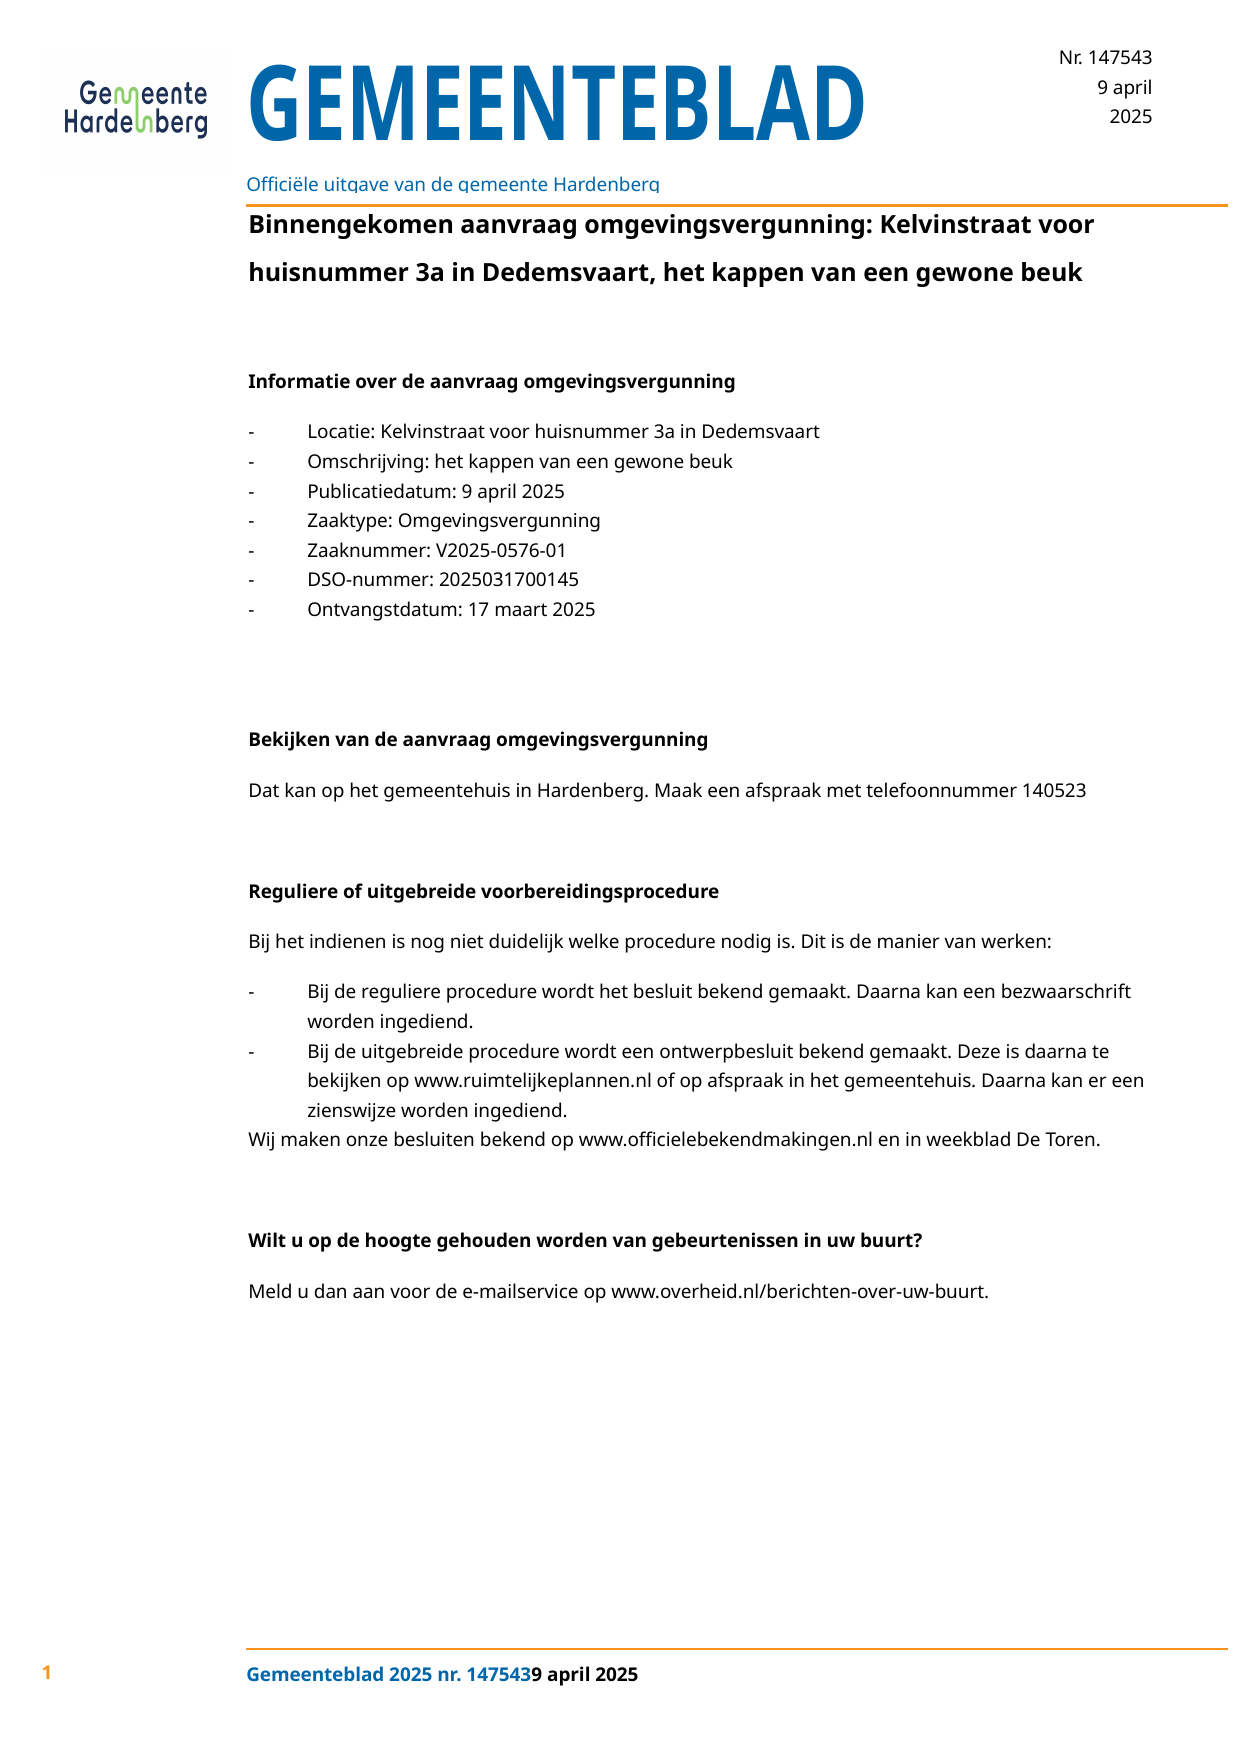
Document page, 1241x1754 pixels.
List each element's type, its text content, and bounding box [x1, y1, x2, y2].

list Ontvangstdatum: 17 maart 2025 [248, 596, 1152, 622]
list Zaaknummer: V2025-0576-01 [248, 537, 1152, 563]
text Bekijken van de aanvraag omgevingsvergunning [248, 727, 1152, 752]
list DSO-nummer: 2025031700145 [248, 567, 1152, 592]
text Meld u dan aan voor de e-mailservice op www.overheid.nl/berichten-over-uw-buurt. [248, 1278, 1152, 1304]
text Binnengekomen aanvraag omgevingsvergunning: Kelvinstraat voor huisnummer 3a in Dedemsvaart, het kappen van een gewone beuk [248, 207, 1152, 288]
text Wij maken onze besluiten bekend op www.officielebekendmakingen.nl en in weekblad De Toren. [248, 1127, 1152, 1152]
text Wilt u op de hoogte gehouden worden van gebeurtenissen in uw buurt? [248, 1227, 1152, 1253]
list Bij de uitgebreide procedure wordt een ontwerpbesluit bekend gemaakt. Deze is daarna te bekijken op www.ruimtelijkeplannen.nl of op afspraak in het gemeentehuis. Daarna kan er een zienswijze worden ingediend. [248, 1038, 1152, 1123]
list Zaaktype: Omgevingsvergunning [248, 507, 1152, 533]
list Publicatiedatum: 9 april 2025 [248, 478, 1152, 504]
text Informatie over de aanvraag omgevingsvergunning [248, 368, 1152, 394]
picture [41, 47, 231, 172]
list Bij de reguliere procedure wordt het besluit bekend gemaakt. Daarna kan een bezwaarschrift worden ingediend. [248, 979, 1152, 1034]
list Omschrijving: het kappen van een gewone beuk [248, 448, 1152, 474]
text Reguliere of uitgebreide voorbereidingsprocedure [248, 878, 1152, 904]
text Dat kan op het gemeentehuis in Hardenberg. Maak een afspraak met telefoonnummer 140523 [248, 777, 1152, 803]
text Bij het indienen is nog niet duidelijk welke procedure nodig is. Dit is de manier van werken: [248, 928, 1152, 954]
list Locatie: Kelvinstraat voor huisnummer 3a in Dedemsvaart [248, 419, 1152, 444]
